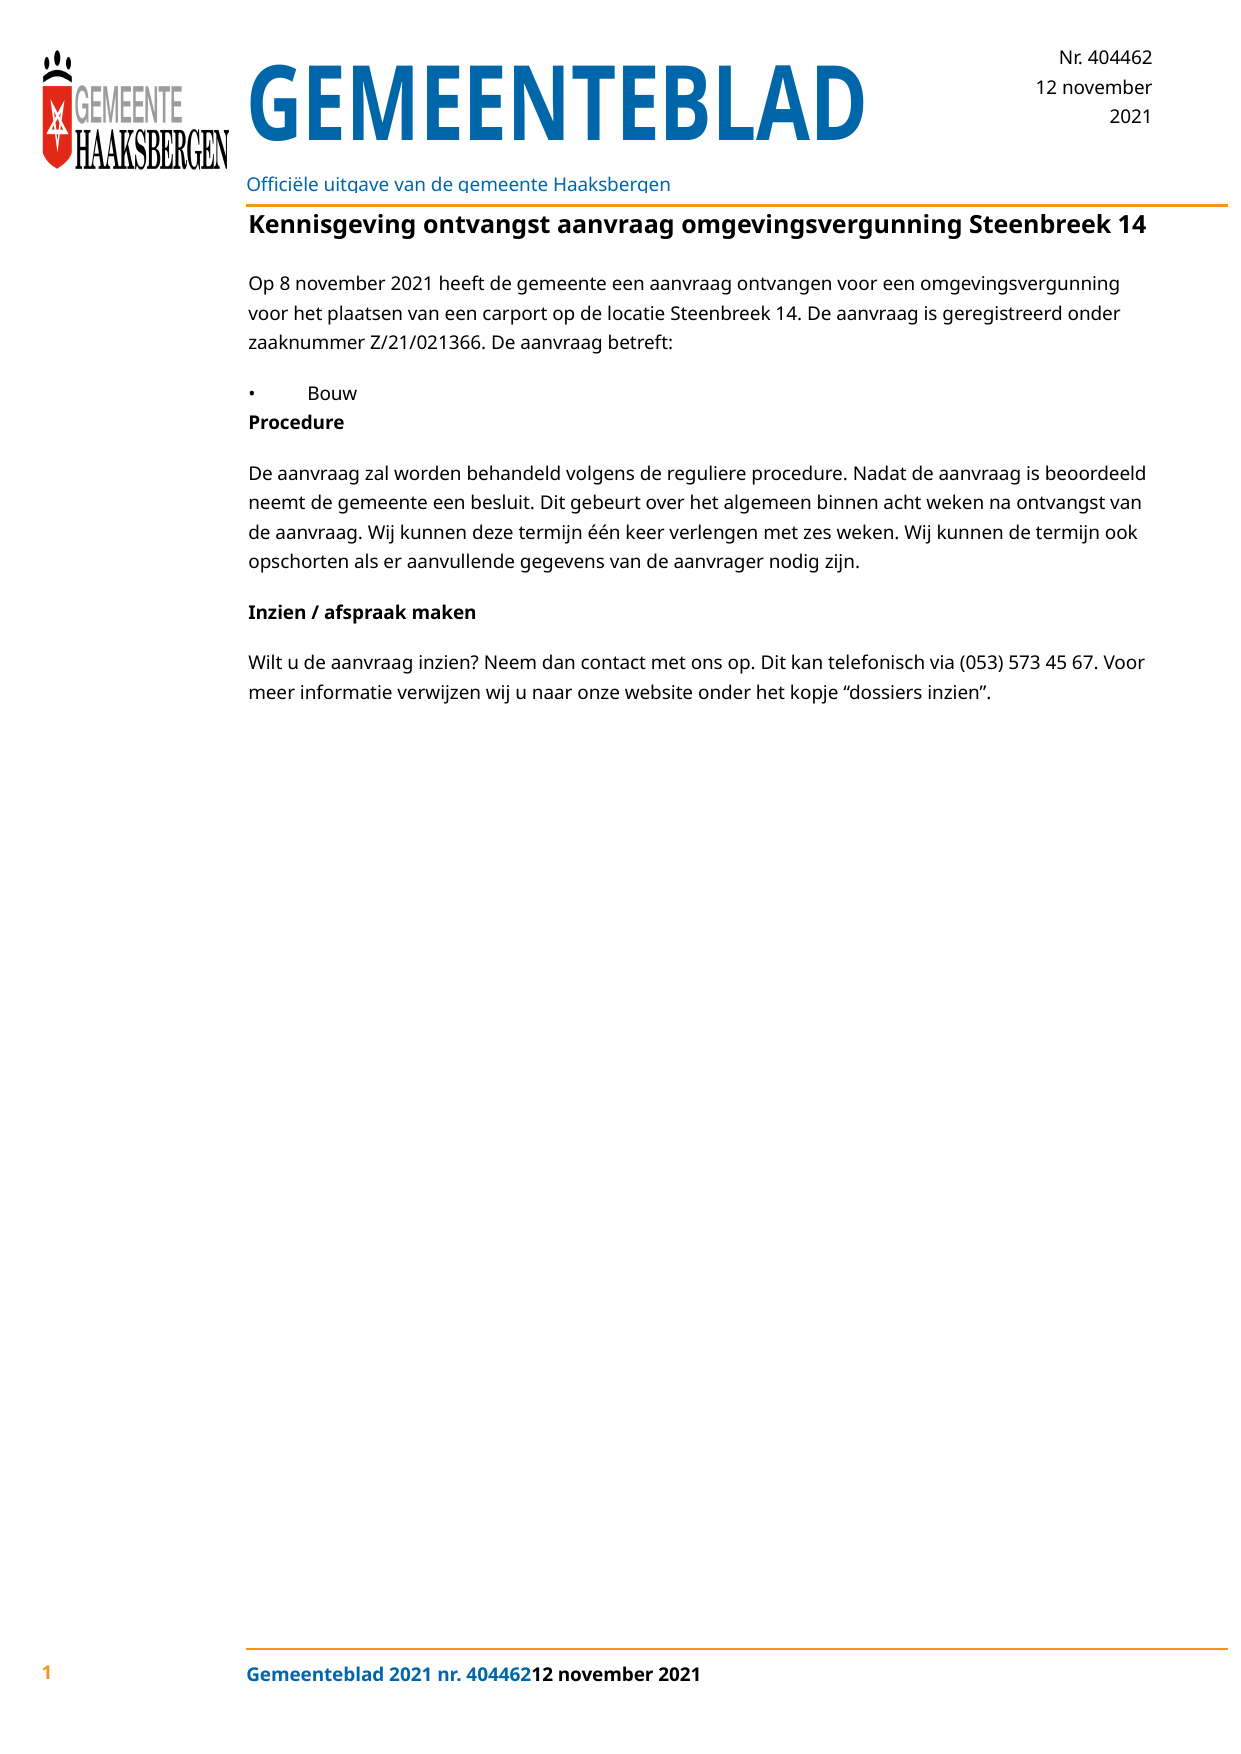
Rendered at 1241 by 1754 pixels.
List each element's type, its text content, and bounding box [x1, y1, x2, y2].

text Op 8 november 2021 heeft de gemeente een aanvraag ontvangen voor een omgevingsvergunning voor het plaatsen van een carport op de locatie Steenbreek 14. De aanvraag is geregistreerd onder zaaknummer Z/21/021366. De aanvraag betreft: [248, 270, 1152, 355]
text Procedure [248, 409, 1152, 435]
list Bouw [248, 380, 1152, 406]
picture [41, 47, 231, 172]
text De aanvraag zal worden behandeld volgens de reguliere procedure. Nadat de aanvraag is beoordeeld neemt de gemeente een besluit. Dit gebeurt over het algemeen binnen acht weken na ontvangst van de aanvraag. Wij kunnen deze termijn één keer verlengen met zes weken. Wij kunnen de termijn ook opschorten als er aanvullende gegevens van de aanvrager nodig zijn. [248, 460, 1152, 574]
text Wilt u de aanvraag inzien? Neem dan contact met ons op. Dit kan telefonisch via (053) 573 45 67. Voor meer informatie verwijzen wij u naar onze website onder het kopje “dossiers inzien”. [248, 649, 1152, 705]
text Inzien / afspraak maken [248, 599, 1152, 625]
text Kennisgeving ontvangst aanvraag omgevingsvergunning Steenbreek 14 [248, 207, 1152, 241]
